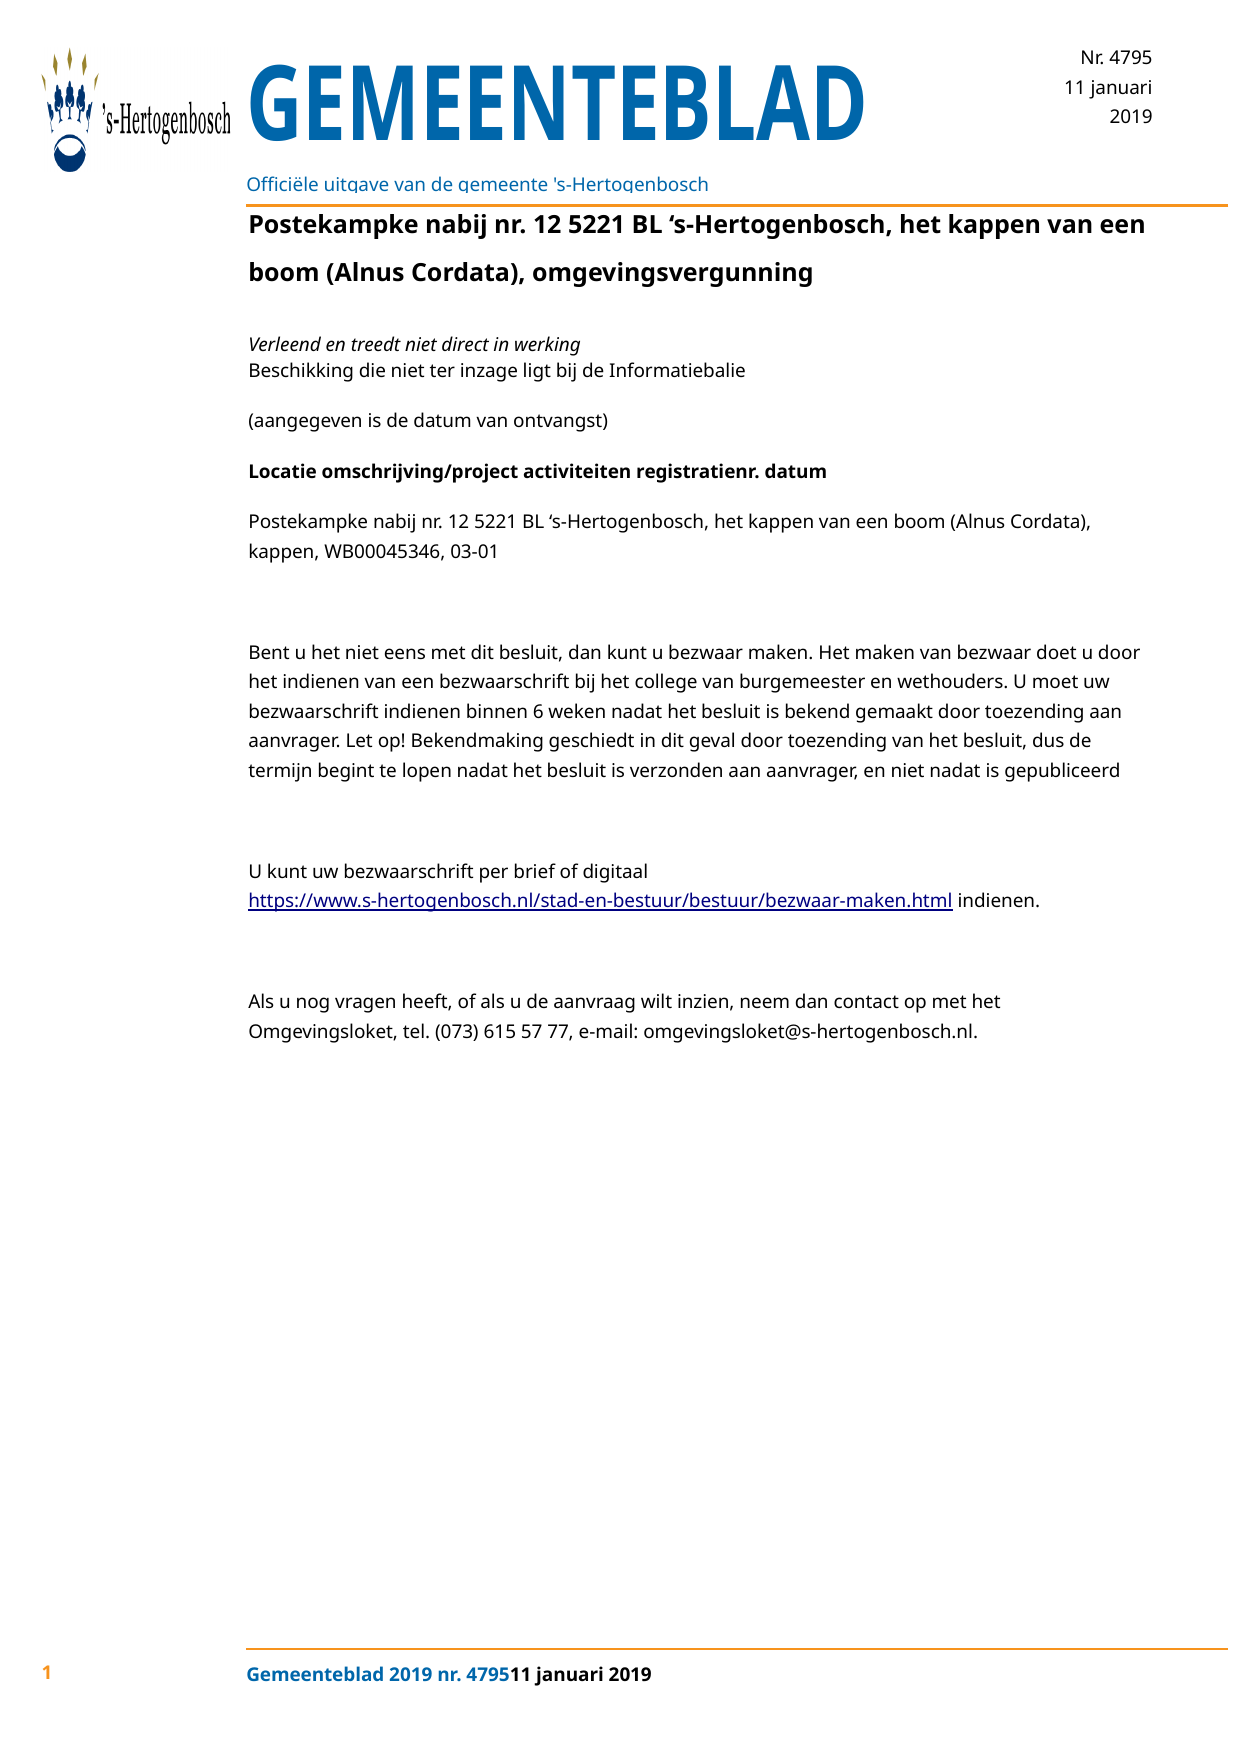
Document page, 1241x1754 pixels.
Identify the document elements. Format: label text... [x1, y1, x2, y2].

text (aangegeven is de datum van ontvangst) [248, 408, 1152, 433]
text Postekampke nabij nr. 12 5221 BL ‘s-Hertogenbosch, het kappen van een boom (Alnus Cordata), omgevingsvergunning [248, 207, 1152, 288]
text Beschikking die niet ter inzage ligt bij de Informatiebalie [248, 357, 1152, 383]
text Bent u het niet eens met dit besluit, dan kunt u bezwaar maken. Het maken van bezwaar doet u door het indienen van een bezwaarschrift bij het college van burgemeester en wethouders. U moet uw bezwaarschrift indienen binnen 6 weken nadat het besluit is bekend gemaakt door toezending aan aanvrager. Let op! Bekendmaking geschiedt in dit geval door toezending van het besluit, dus de termijn begint te lopen nadat het besluit is verzonden aan aanvrager, en niet nadat is gepubliceerd [248, 639, 1152, 783]
text Als u nog vragen heeft, of als u de aanvraag wilt inzien, neem dan contact op met het Omgevingsloket, tel. (073) 615 57 77, e-mail: omgevingsloket@s-hertogenbosch.nl. [248, 988, 1152, 1044]
text Verleend en treedt niet direct in werking [248, 331, 1152, 357]
text Postekampke nabij nr. 12 5221 BL ‘s-Hertogenbosch, het kappen van een boom (Alnus Cordata), kappen, WB00045346, 03-01 [248, 508, 1152, 564]
picture [41, 47, 231, 172]
text Locatie omschrijving/project activiteiten registratienr. datum [248, 458, 1152, 484]
text U kunt uw bezwaarschrift per brief of digitaal https://www.s-hertogenbosch.nl/stad-en-bestuur/bestuur/bezwaar-maken.html indienen. [248, 858, 1152, 913]
